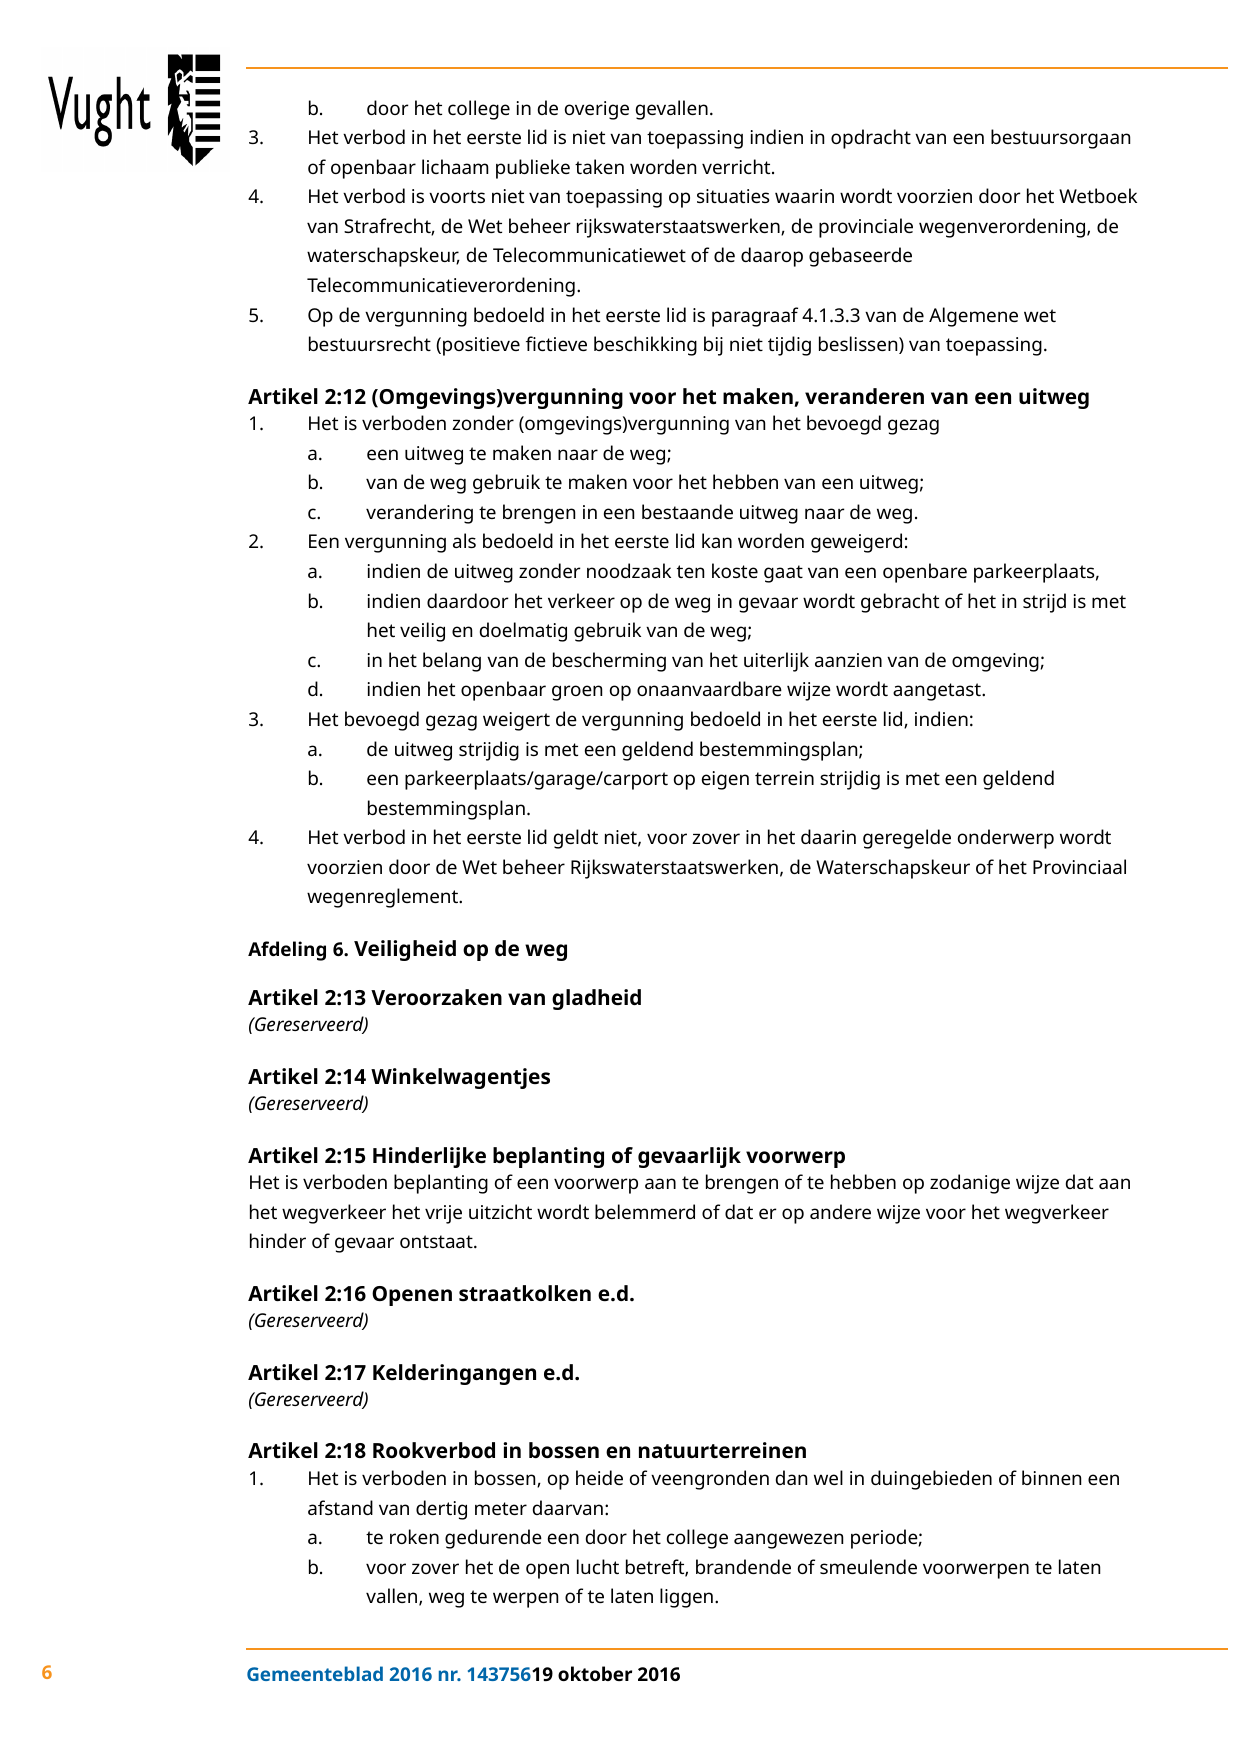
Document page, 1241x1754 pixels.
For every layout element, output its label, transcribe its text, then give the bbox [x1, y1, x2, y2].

list verandering te brengen in een bestaande uitweg naar de weg. [307, 499, 1152, 525]
text Artikel 2:13 Veroorzaken van gladheid [248, 983, 1152, 1012]
text Afdeling 6. Veiligheid op de weg [248, 934, 1152, 962]
list Een vergunning als bedoeld in het eerste lid kan worden geweigerd: [248, 529, 1152, 554]
list Het is verboden zonder (omgevings)vergunning van het bevoegd gezag [248, 410, 1152, 436]
text Artikel 2:14 Winkelwagentjes [248, 1062, 1152, 1091]
list Het bevoegd gezag weigert de vergunning bedoeld in het eerste lid, indien: [248, 706, 1152, 732]
picture [41, 47, 231, 172]
list Op de vergunning bedoeld in het eerste lid is paragraaf 4.1.3.3 van de Algemene wet bestuursrecht (positieve fictieve beschikking bij niet tijdig beslissen) van toepassing. [248, 302, 1152, 357]
list indien het openbaar groen op onaanvaardbare wijze wordt aangetast. [307, 677, 1152, 702]
text (Gereserveerd) [248, 1091, 1152, 1116]
list een uitweg te maken naar de weg; [307, 440, 1152, 466]
list Het is verboden in bossen, op heide of veengronden dan wel in duingebieden of binnen een afstand van dertig meter daarvan: [248, 1465, 1152, 1520]
list Het verbod in het eerste lid geldt niet, voor zover in het daarin geregelde onderwerp wordt voorzien door de Wet beheer Rijkswaterstaatswerken, de Waterschapskeur of het Provinciaal wegenreglement. [248, 824, 1152, 909]
text (Gereserveerd) [248, 1307, 1152, 1333]
list Het verbod is voorts niet van toepassing op situaties waarin wordt voorzien door het Wetboek van Strafrecht, de Wet beheer rijkswaterstaatswerken, de provinciale wegenverordening, de waterschapskeur, de Telecommunicatiewet of de daarop gebaseerde Telecommunicatieverordening. [248, 183, 1152, 298]
list Het verbod in het eerste lid is niet van toepassing indien in opdracht van een bestuursorgaan of openbaar lichaam publieke taken worden verricht. [248, 124, 1152, 180]
list de uitweg strijdig is met een geldend bestemmingsplan; [307, 736, 1152, 761]
list van de weg gebruik te maken voor het hebben van een uitweg; [307, 469, 1152, 495]
text Artikel 2:18 Rookverbod in bossen en natuurterreinen [248, 1437, 1152, 1465]
text (Gereserveerd) [248, 1012, 1152, 1037]
text (Gereserveerd) [248, 1386, 1152, 1412]
list te roken gedurende een door het college aangewezen periode; [307, 1524, 1152, 1550]
text Artikel 2:15 Hinderlijke beplanting of gevaarlijk voorwerp [248, 1141, 1152, 1169]
list indien de uitweg zonder noodzaak ten koste gaat van een openbare parkeerplaats, [307, 558, 1152, 584]
list indien daardoor het verkeer op de weg in gevaar wordt gebracht of het in strijd is met het veilig en doelmatig gebruik van de weg; [307, 588, 1152, 643]
text Artikel 2:17 Kelderingangen e.d. [248, 1358, 1152, 1386]
list voor zover het de open lucht betreft, brandende of smeulende voorwerpen te laten vallen, weg te werpen of te laten liggen. [307, 1554, 1152, 1609]
text Het is verboden beplanting of een voorwerp aan te brengen of te hebben op zodanige wijze dat aan het wegverkeer het vrije uitzicht wordt belemmerd of dat er op andere wijze voor het wegverkeer hinder of gevaar ontstaat. [248, 1169, 1152, 1254]
text Artikel 2:16 Openen straatkolken e.d. [248, 1279, 1152, 1307]
list in het belang van de bescherming van het uiterlijk aanzien van de omgeving; [307, 647, 1152, 673]
list door het college in de overige gevallen. [307, 95, 1152, 121]
list een parkeerplaats/garage/carport op eigen terrein strijdig is met een geldend bestemmingsplan. [307, 765, 1152, 821]
text Artikel 2:12 (Omgevings)vergunning voor het maken, veranderen van een uitweg [248, 382, 1152, 410]
